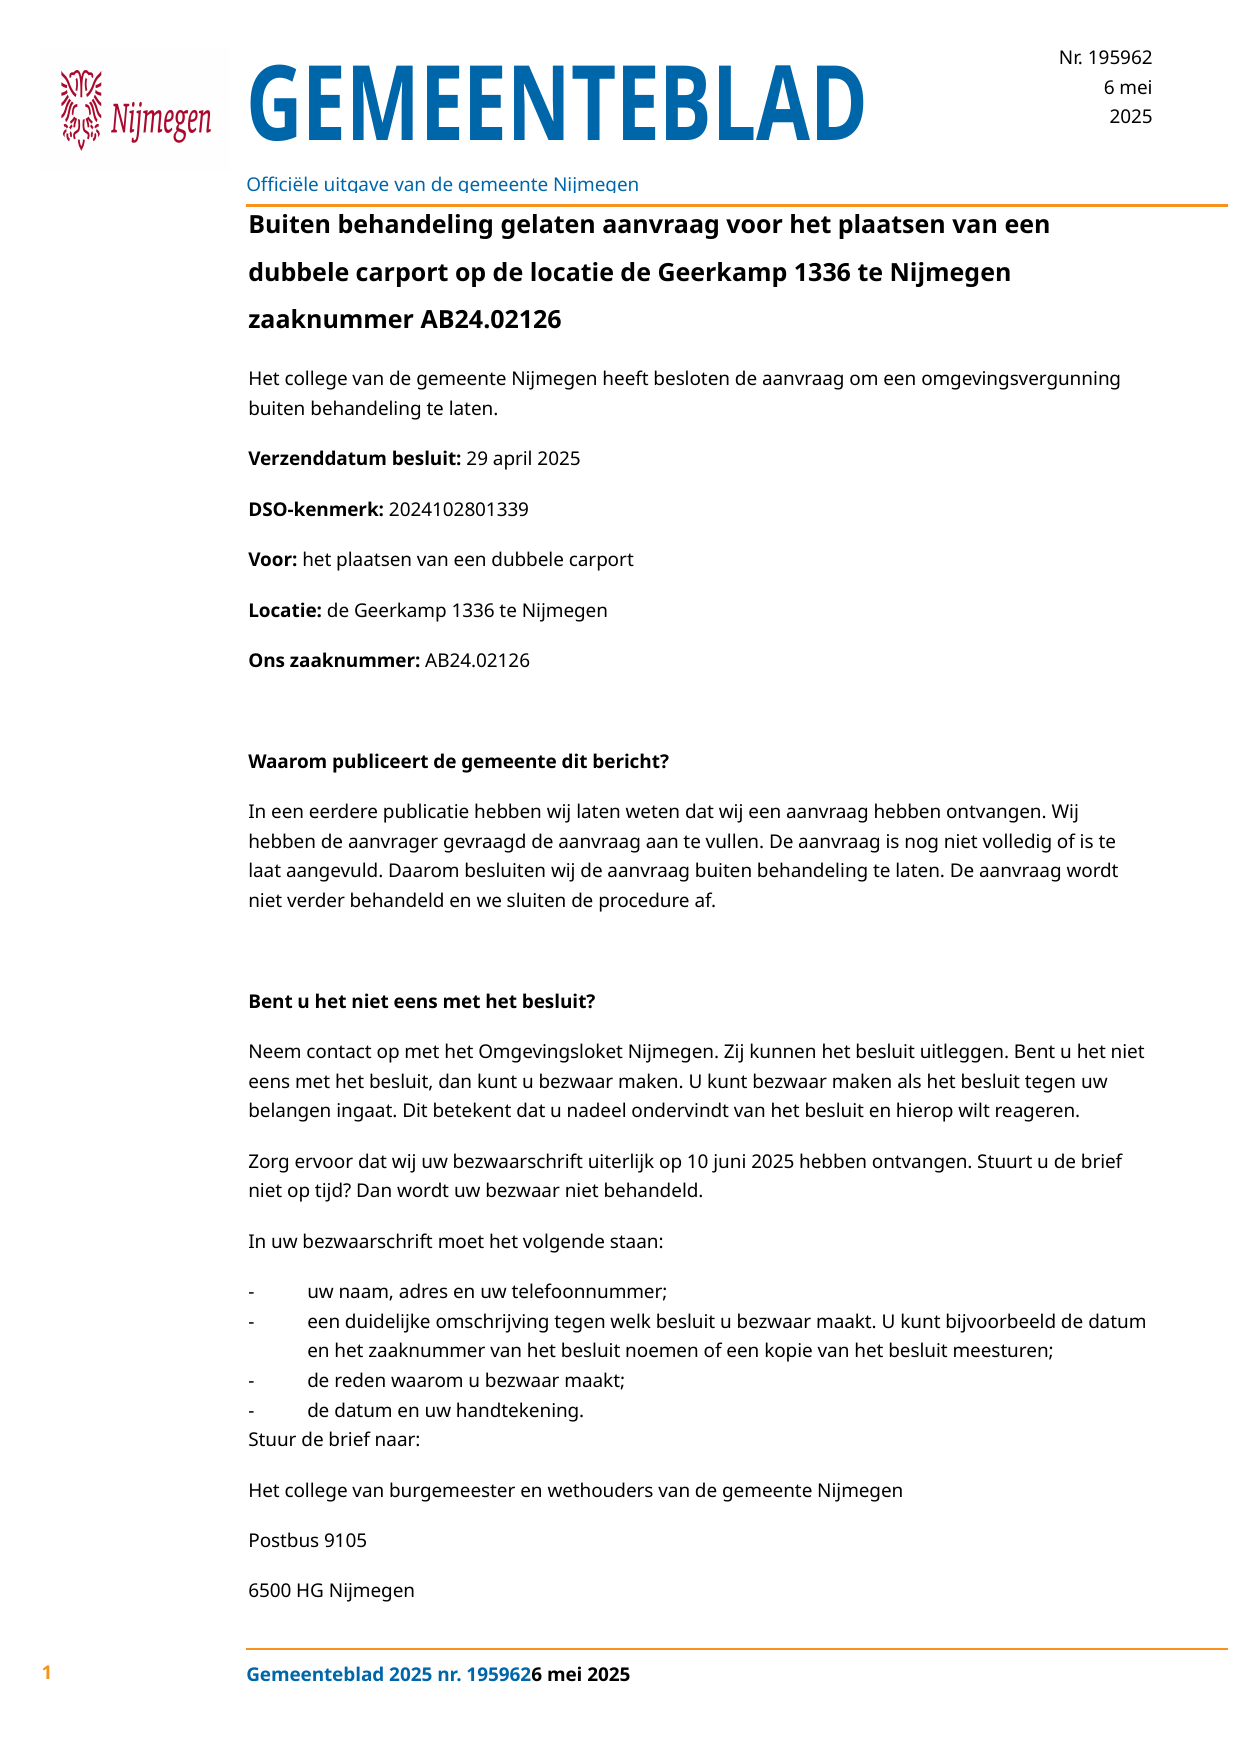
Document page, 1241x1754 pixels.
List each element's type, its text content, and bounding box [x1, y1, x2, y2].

text 6500 HG Nijmegen [248, 1578, 1152, 1603]
text In uw bezwaarschrift moet het volgende staan: [248, 1228, 1152, 1254]
text Het college van burgemeester en wethouders van de gemeente Nijmegen [248, 1477, 1152, 1502]
list een duidelijke omschrijving tegen welk besluit u bezwaar maakt. U kunt bijvoorbeeld de datum en het zaaknummer van het besluit noemen of een kopie van het besluit meesturen; [248, 1308, 1152, 1363]
text DSO-kenmerk: 2024102801339 [248, 496, 1152, 522]
list de reden waarom u bezwaar maakt; [248, 1367, 1152, 1393]
list de datum en uw handtekening. [248, 1397, 1152, 1422]
text Buiten behandeling gelaten aanvraag voor het plaatsen van een dubbele carport op de locatie de Geerkamp 1336 te Nijmegen zaaknummer AB24.02126 [248, 207, 1152, 336]
text Postbus 9105 [248, 1527, 1152, 1553]
text Ons zaaknummer: AB24.02126 [248, 647, 1152, 673]
text Neem contact op met het Omgevingsloket Nijmegen. Zij kunnen het besluit uitleggen. Bent u het niet eens met het besluit, dan kunt u bezwaar maken. U kunt bezwaar maken als het besluit tegen uw belangen ingaat. Dit betekent dat u nadeel ondervindt van het besluit en hierop wilt reageren. [248, 1038, 1152, 1123]
text Verzenddatum besluit: 29 april 2025 [248, 446, 1152, 471]
picture [41, 47, 231, 172]
text Zorg ervoor dat wij uw bezwaarschrift uiterlijk op 10 juni 2025 hebben ontvangen. Stuurt u de brief niet op tijd? Dan wordt uw bezwaar niet behandeld. [248, 1148, 1152, 1203]
text Locatie: de Geerkamp 1336 te Nijmegen [248, 597, 1152, 622]
text Bent u het niet eens met het besluit? [248, 988, 1152, 1014]
text Voor: het plaatsen van een dubbele carport [248, 546, 1152, 572]
text In een eerdere publicatie hebben wij laten weten dat wij een aanvraag hebben ontvangen. Wij hebben de aanvrager gevraagd de aanvraag aan te vullen. De aanvraag is nog niet volledig of is te laat aangevuld. Daarom besluiten wij de aanvraag buiten behandeling te laten. De aanvraag wordt niet verder behandeld en we sluiten de procedure af. [248, 798, 1152, 913]
text Stuur de brief naar: [248, 1426, 1152, 1452]
text Het college van de gemeente Nijmegen heeft besloten de aanvraag om een omgevingsvergunning buiten behandeling te laten. [248, 366, 1152, 421]
text Waarom publiceert de gemeente dit bericht? [248, 748, 1152, 774]
list uw naam, adres en uw telefoonnummer; [248, 1278, 1152, 1304]
